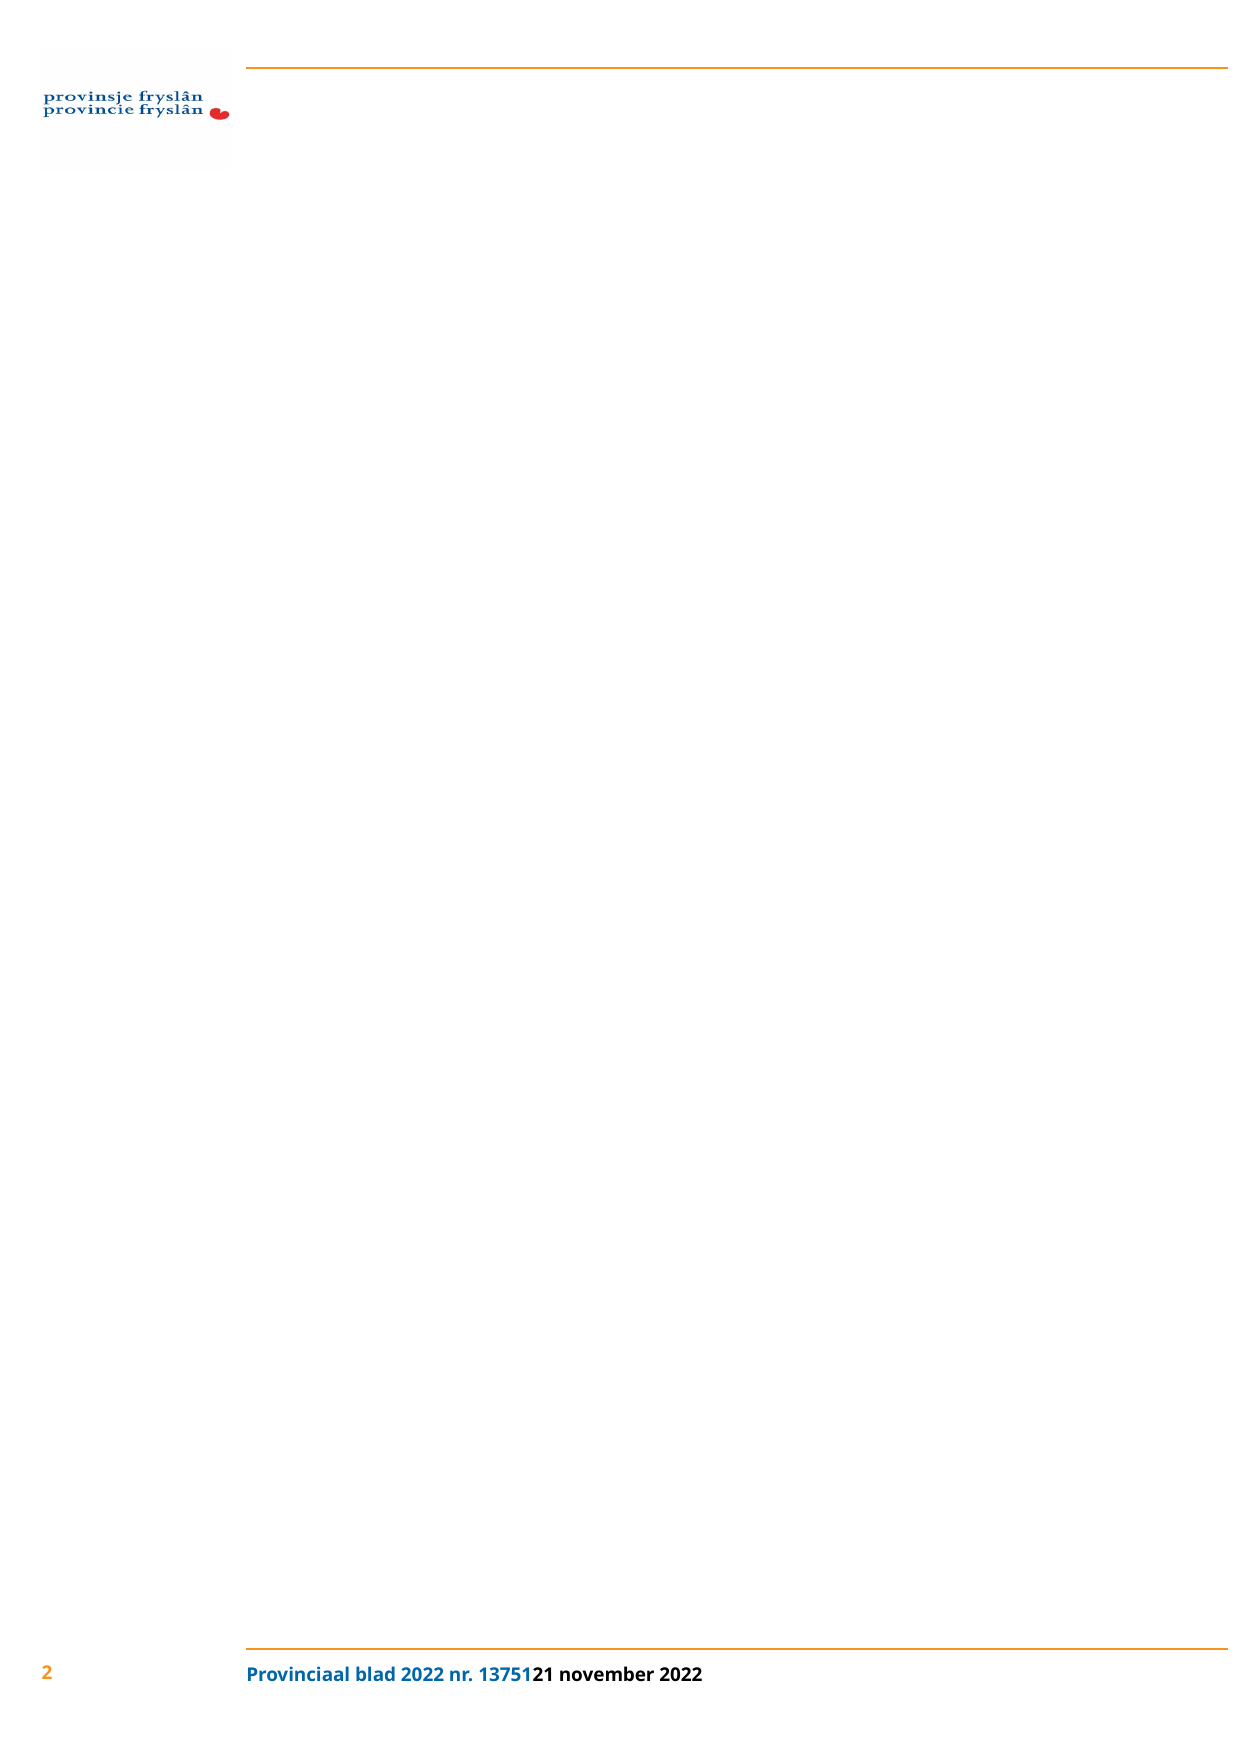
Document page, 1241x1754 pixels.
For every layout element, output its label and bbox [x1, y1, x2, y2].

picture [41, 47, 231, 172]
